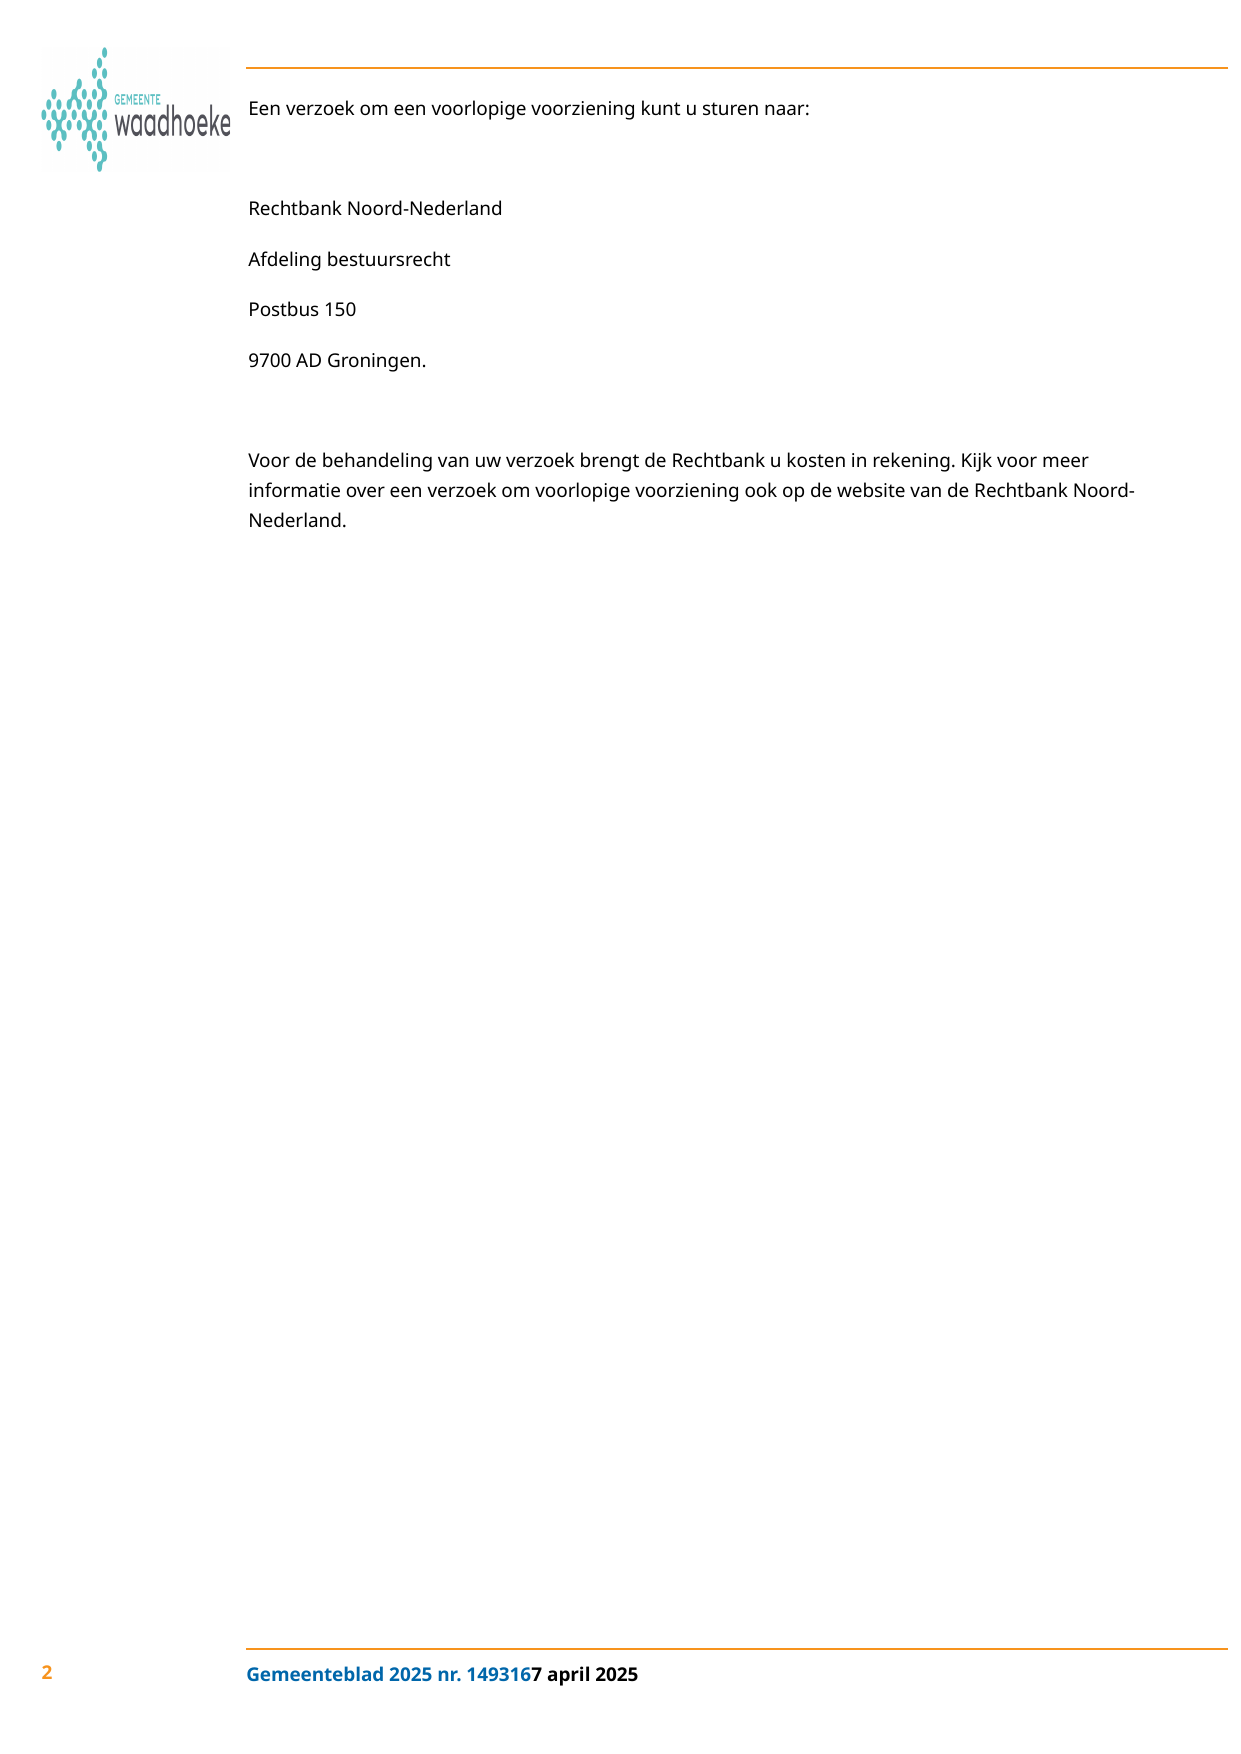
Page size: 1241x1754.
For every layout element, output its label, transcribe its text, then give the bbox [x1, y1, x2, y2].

text Een verzoek om een voorlopige voorziening kunt u sturen naar: [248, 95, 1152, 121]
text Postbus 150 [248, 296, 1152, 322]
text Afdeling bestuursrecht [248, 246, 1152, 272]
text Voor de behandeling van uw verzoek brengt de Rechtbank u kosten in rekening. Kijk voor meer informatie over een verzoek om voorlopige voorziening ook op de website van de Rechtbank Noord-Nederland. [248, 448, 1152, 533]
text Rechtbank Noord-Nederland [248, 196, 1152, 221]
picture [41, 47, 231, 172]
text 9700 AD Groningen. [248, 347, 1152, 373]
